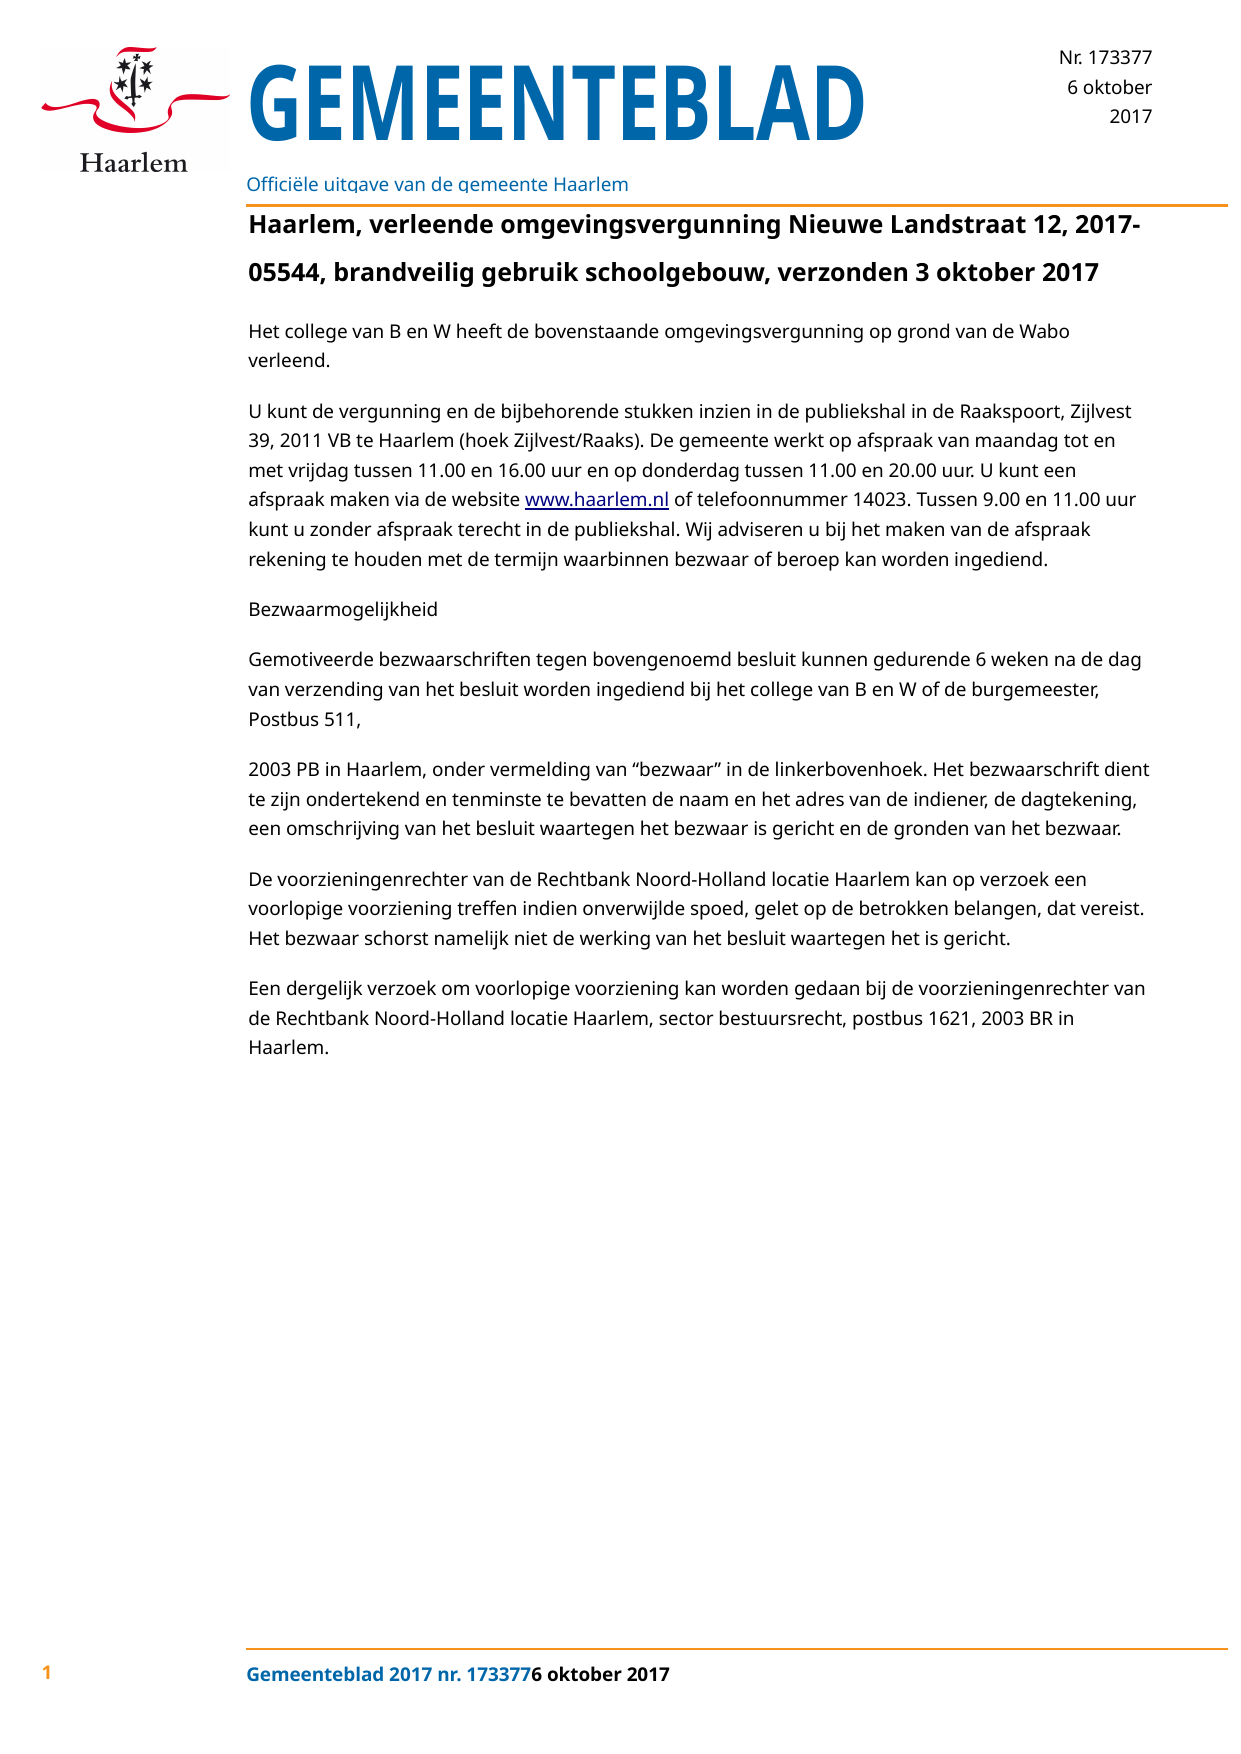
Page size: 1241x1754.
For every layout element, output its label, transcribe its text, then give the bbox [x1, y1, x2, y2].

text Gemotiveerde bezwaarschriften tegen bovengenoemd besluit kunnen gedurende 6 weken na de dag van verzending van het besluit worden ingediend bij het college van B en W of de burgemeester, Postbus 511, [248, 647, 1152, 732]
text U kunt de vergunning en de bijbehorende stukken inzien in de publiekshal in de Raakspoort, Zijlvest 39, 2011 VB te Haarlem (hoek Zijlvest/Raaks). De gemeente werkt op afspraak van maandag tot en met vrijdag tussen 11.00 en 16.00 uur en op donderdag tussen 11.00 en 20.00 uur. U kunt een afspraak maken via de website www.haarlem.nl of telefoonnummer 14023. Tussen 9.00 en 11.00 uur kunt u zonder afspraak terecht in de publiekshal. Wij adviseren u bij het maken van de afspraak rekening te houden met de termijn waarbinnen bezwaar of beroep kan worden ingediend. [248, 398, 1152, 572]
text Een dergelijk verzoek om voorlopige voorziening kan worden gedaan bij de voorzieningenrechter van de Rechtbank Noord-Holland locatie Haarlem, sector bestuursrecht, postbus 1621, 2003 BR in Haarlem. [248, 975, 1152, 1060]
text Bezwaarmogelijkheid [248, 596, 1152, 622]
text 2003 PB in Haarlem, onder vermelding van “bezwaar” in de linkerbovenhoek. Het bezwaarschrift dient te zijn ondertekend en tenminste te bevatten de naam en het adres van de indiener, de dagtekening, een omschrijving van het besluit waartegen het bezwaar is gericht en de gronden van het bezwaar. [248, 756, 1152, 841]
text Haarlem, verleende omgevingsvergunning Nieuwe Landstraat 12, 2017-05544, brandveilig gebruik schoolgebouw, verzonden 3 oktober 2017 [248, 207, 1152, 288]
picture [41, 47, 231, 172]
text De voorzieningenrechter van de Rechtbank Noord-Holland locatie Haarlem kan op verzoek een voorlopige voorziening treffen indien onverwijlde spoed, gelet op de betrokken belangen, dat vereist. Het bezwaar schorst namelijk niet de werking van het besluit waartegen het is gericht. [248, 866, 1152, 951]
text Het college van B en W heeft de bovenstaande omgevingsvergunning op grond van de Wabo verleend. [248, 318, 1152, 373]
